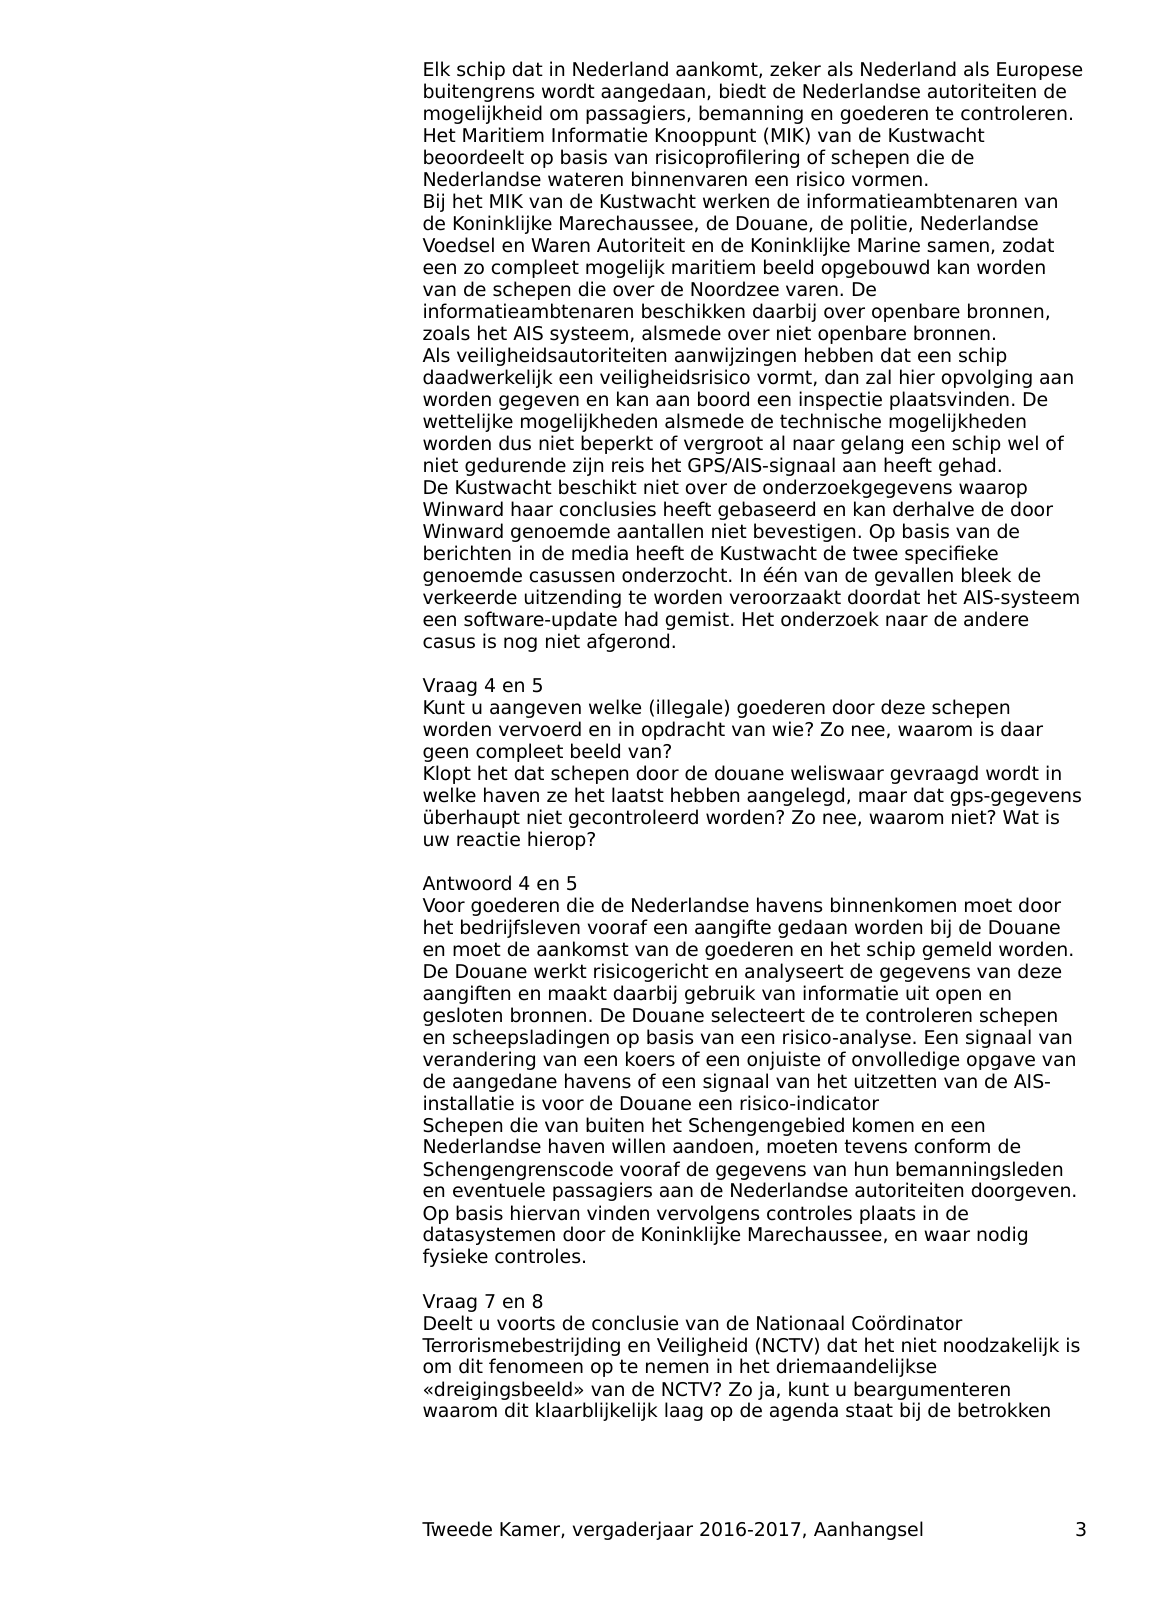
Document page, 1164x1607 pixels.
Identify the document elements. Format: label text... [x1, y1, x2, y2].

text Elk schip dat in Nederland aankomt, zeker als Nederland als Europese buitengrens wordt aangedaan, biedt de Nederlandse autoriteiten de mogelijkheid om passagiers, bemanning en goederen te controleren. Het Maritiem Informatie Knooppunt (MIK) van de Kustwacht beoordeelt op basis van risicoprofilering of schepen die de Nederlandse wateren binnenvaren een risico vormen. [422, 59, 1087, 191]
text Schepen die van buiten het Schengengebied komen en een Nederlandse haven willen aandoen, moeten tevens conform de Schengengrenscode vooraf de gegevens van hun bemanningsleden en eventuele passagiers aan de Nederlandse autoriteiten doorgeven. Op basis hiervan vinden vervolgens controles plaats in de datasystemen door de Koninklijke Marechaussee, en waar nodig fysieke controles. [422, 1114, 1087, 1268]
text Als veiligheidsautoriteiten aanwijzingen hebben dat een schip daadwerkelijk een veiligheidsrisico vormt, dan zal hier opvolging aan worden gegeven en kan aan boord een inspectie plaatsvinden. De wettelijke mogelijkheden alsmede de technische mogelijkheden worden dus niet beperkt of vergroot al naar gelang een schip wel of niet gedurende zijn reis het GPS/AIS-signaal aan heeft gehad. [422, 345, 1087, 477]
text Vraag 7 en 8 [422, 1291, 1087, 1312]
text Deelt u voorts de conclusie van de Nationaal Coördinator Terrorismebestrijding en Veiligheid (NCTV) dat het niet noodzakelijk is om dit fenomeen op te nemen in het driemaandelijkse «dreigingsbeeld» van de NCTV? Zo ja, kunt u beargumenteren waarom dit klaarblijkelijk laag op de agenda staat bij de betrokken [422, 1312, 1087, 1422]
text Bij het MIK van de Kustwacht werken de informatieambtenaren van de Koninklijke Marechaussee, de Douane, de politie, Nederlandse Voedsel en Waren Autoriteit en de Koninklijke Marine samen, zodat een zo compleet mogelijk maritiem beeld opgebouwd kan worden van de schepen die over de Noordzee varen. De informatieambtenaren beschikken daarbij over openbare bronnen, zoals het AIS systeem, alsmede over niet openbare bronnen. [422, 191, 1087, 345]
text Vraag 4 en 5 [422, 675, 1087, 697]
text Klopt het dat schepen door de douane weliswaar gevraagd wordt in welke haven ze het laatst hebben aangelegd, maar dat gps-gegevens überhaupt niet gecontroleerd worden? Zo nee, waarom niet? Wat is uw reactie hierop? [422, 763, 1087, 851]
text De Kustwacht beschikt niet over de onderzoekgegevens waarop Winward haar conclusies heeft gebaseerd en kan derhalve de door Winward genoemde aantallen niet bevestigen. Op basis van de berichten in de media heeft de Kustwacht de twee specifieke genoemde casussen onderzocht. In één van de gevallen bleek de verkeerde uitzending te worden veroorzaakt doordat het AIS-systeem een software-update had gemist. Het onderzoek naar de andere casus is nog niet afgerond. [422, 477, 1087, 652]
text Voor goederen die de Nederlandse havens binnenkomen moet door het bedrijfsleven vooraf een aangifte gedaan worden bij de Douane en moet de aankomst van de goederen en het schip gemeld worden. De Douane werkt risicogericht en analyseert de gegevens van deze aangiften en maakt daarbij gebruik van informatie uit open en gesloten bronnen. De Douane selecteert de te controleren schepen en scheepsladingen op basis van een risico-analyse. Een signaal van verandering van een koers of een onjuiste of onvolledige opgave van de aangedane havens of een signaal van het uitzetten van de AIS-installatie is voor de Douane een risico-indicator [422, 895, 1087, 1114]
text Antwoord 4 en 5 [422, 873, 1087, 895]
text Kunt u aangeven welke (illegale) goederen door deze schepen worden vervoerd en in opdracht van wie? Zo nee, waarom is daar geen compleet beeld van? [422, 697, 1087, 763]
